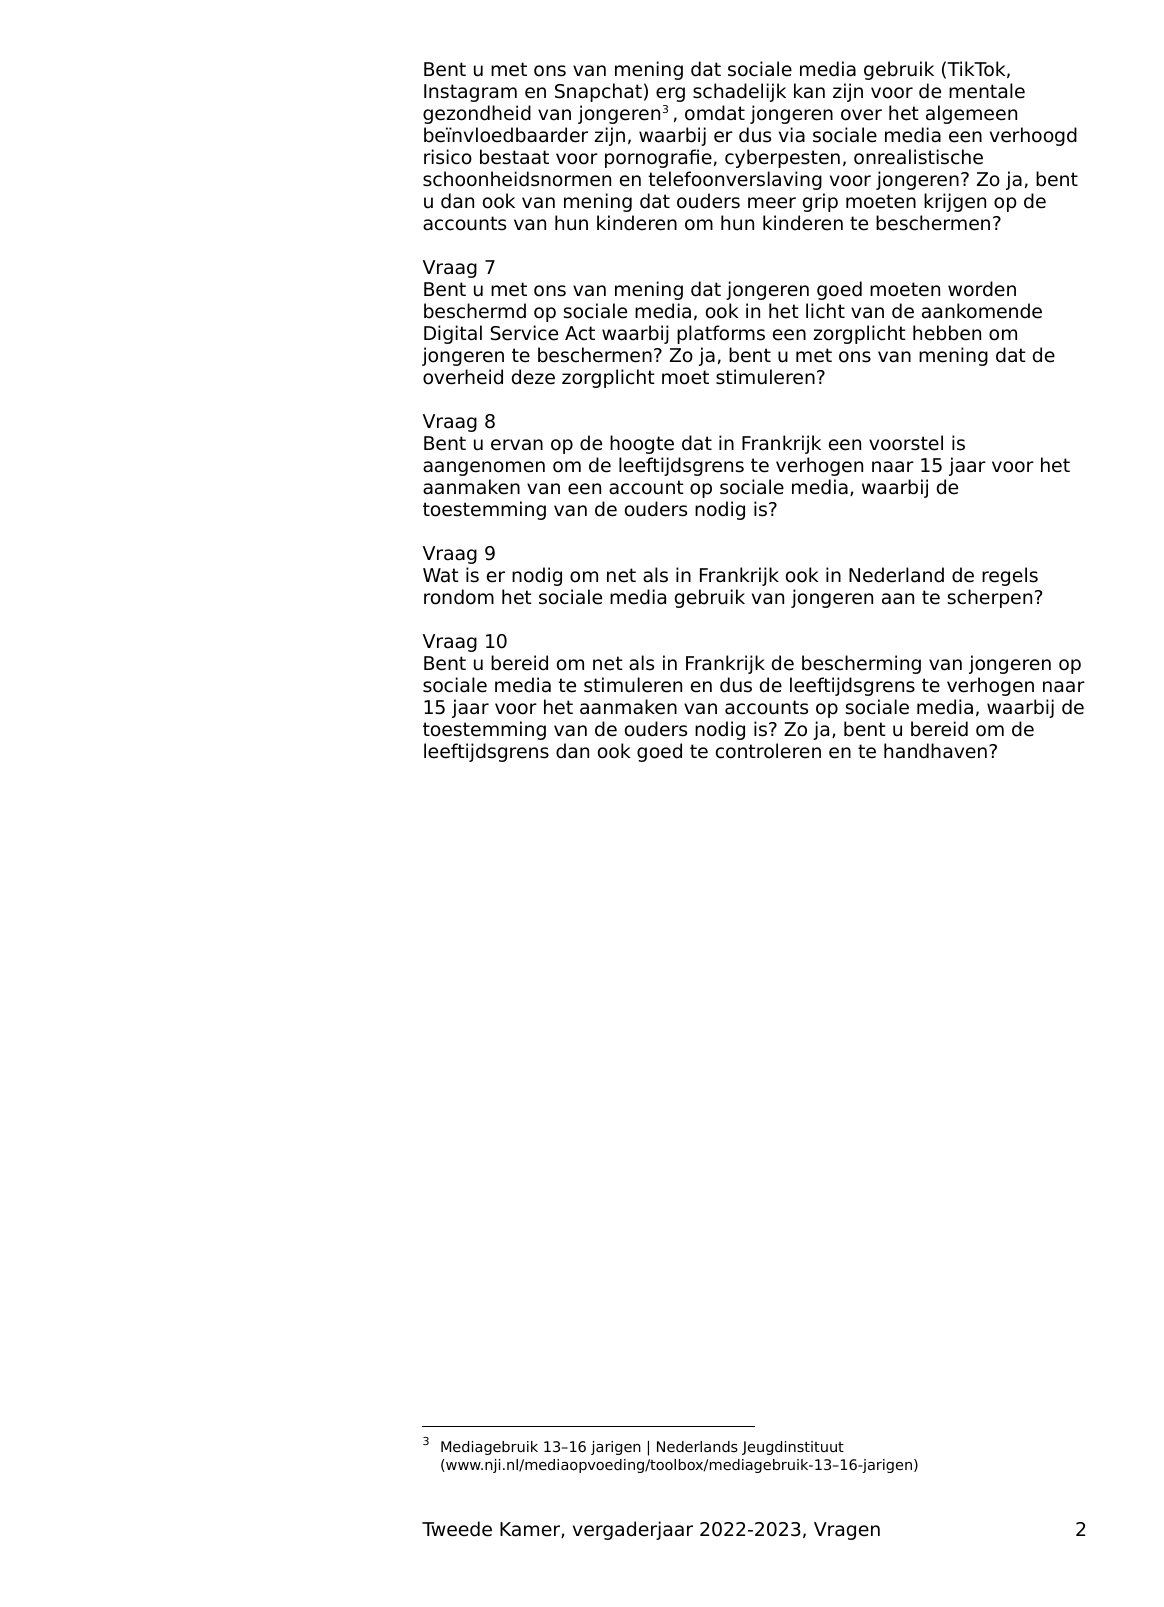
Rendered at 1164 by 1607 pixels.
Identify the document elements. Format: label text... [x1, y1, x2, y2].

text Vraag 10 [422, 631, 1087, 653]
text Bent u met ons van mening dat sociale media gebruik (TikTok, Instagram en Snapchat) erg schadelijk kan zijn voor de mentale gezondheid van jongeren, omdat jongeren over het algemeen beïnvloedbaarder zijn, waarbij er dus via sociale media een verhoogd risico bestaat voor pornografie, cyberpesten, onrealistische schoonheidsnormen en telefoonverslaving voor jongeren? Zo ja, bent u dan ook van mening dat ouders meer grip moeten krijgen op de accounts van hun kinderen om hun kinderen te beschermen? [422, 59, 1087, 235]
text Bent u bereid om net als in Frankrijk de bescherming van jongeren op sociale media te stimuleren en dus de leeftijdsgrens te verhogen naar 15 jaar voor het aanmaken van accounts op sociale media, waarbij de toestemming van de ouders nodig is? Zo ja, bent u bereid om de leeftijdsgrens dan ook goed te controleren en te handhaven? [422, 653, 1087, 763]
text Wat is er nodig om net als in Frankrijk ook in Nederland de regels rondom het sociale media gebruik van jongeren aan te scherpen? [422, 565, 1087, 609]
text Vraag 7 [422, 257, 1087, 279]
text Bent u met ons van mening dat jongeren goed moeten worden beschermd op sociale media, ook in het licht van de aankomende Digital Service Act waarbij platforms een zorgplicht hebben om jongeren te beschermen? Zo ja, bent u met ons van mening dat de overheid deze zorgplicht moet stimuleren? [422, 279, 1087, 389]
text Bent u ervan op de hoogte dat in Frankrijk een voorstel is aangenomen om de leeftijdsgrens te verhogen naar 15 jaar voor het aanmaken van een account op sociale media, waarbij de toestemming van de ouders nodig is? [422, 433, 1087, 521]
text Mediagebruik 13–16 jarigen | Nederlands Jeugdinstituut (www.nji.nl/mediaopvoeding/toolbox/mediagebruik-13–16-jarigen) [422, 1435, 1087, 1474]
text Vraag 8 [422, 411, 1087, 433]
text Vraag 9 [422, 543, 1087, 565]
